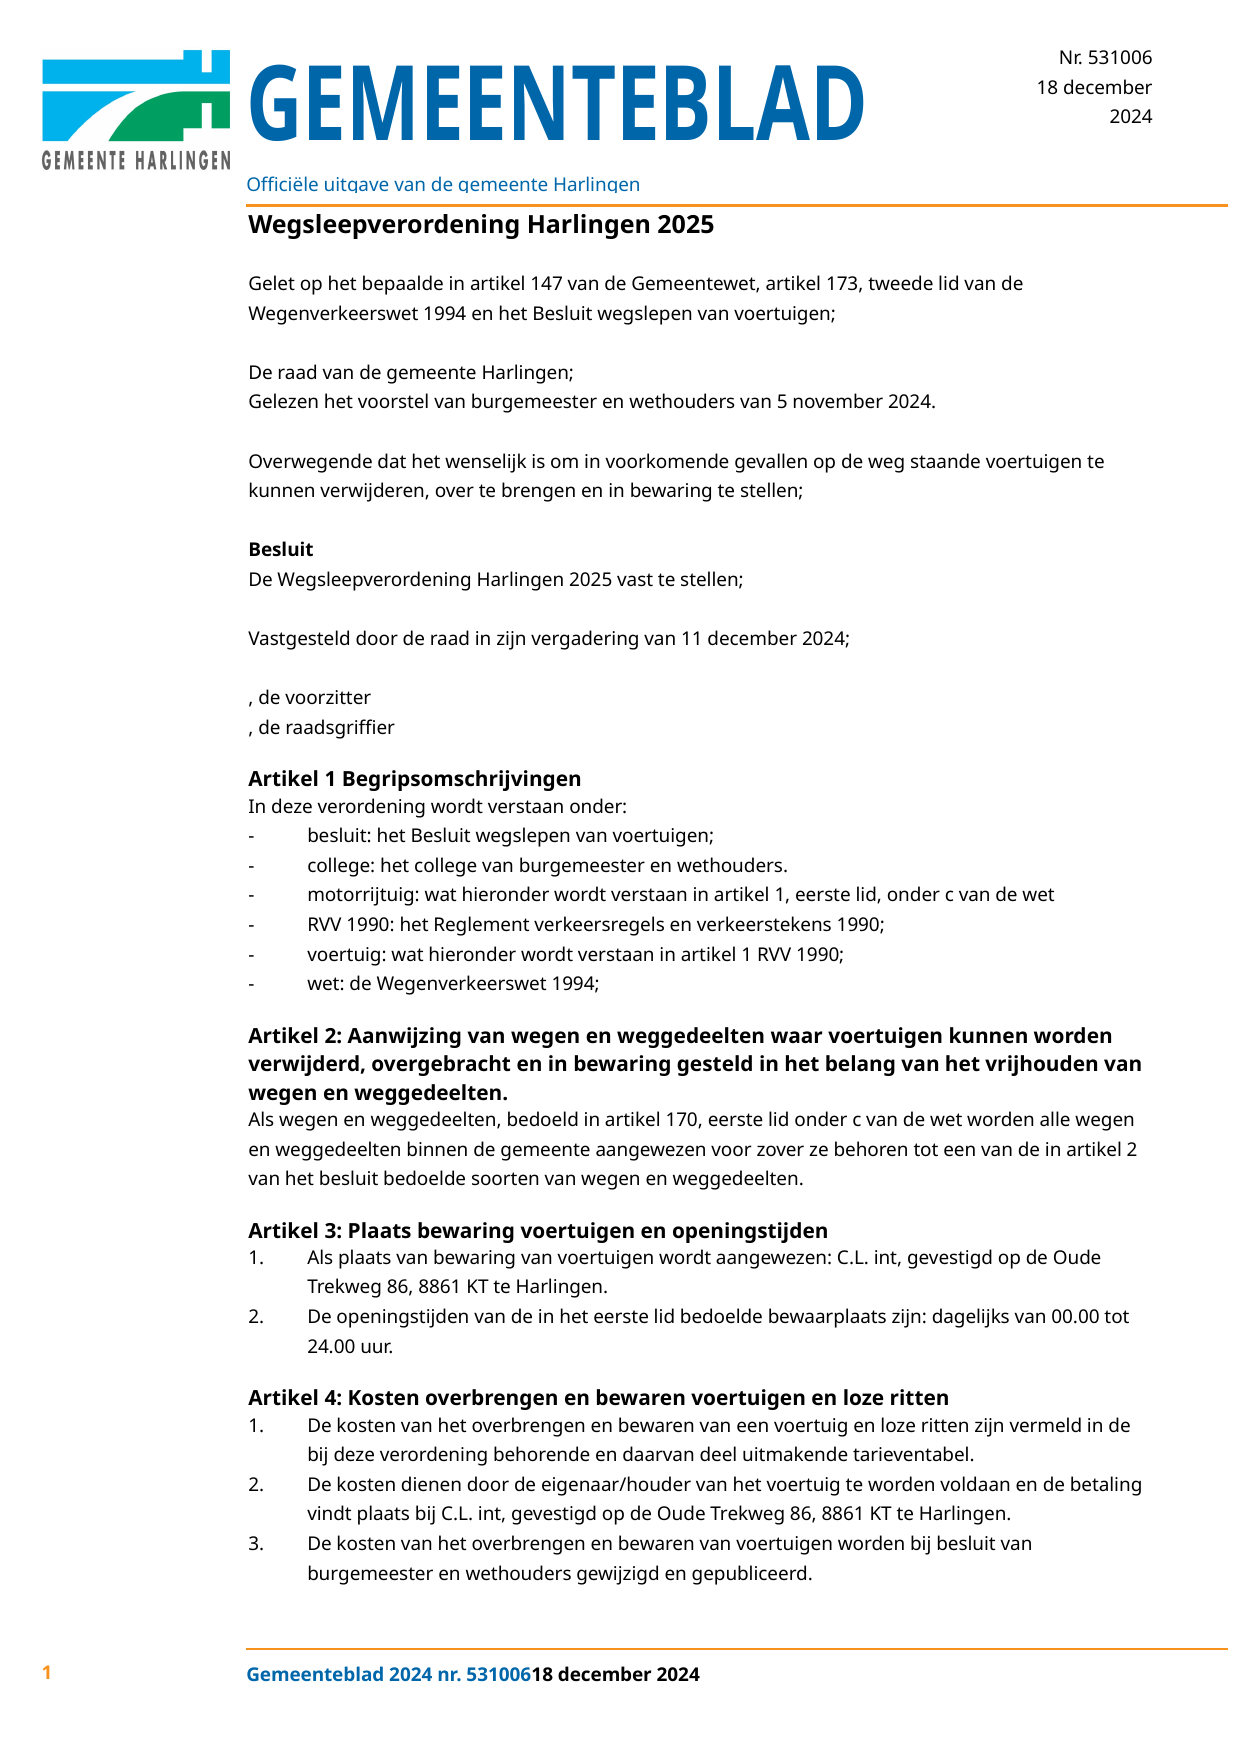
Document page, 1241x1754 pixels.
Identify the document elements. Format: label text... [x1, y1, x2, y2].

text De Wegsleepverordening Harlingen 2025 vast te stellen; [248, 566, 1152, 592]
list De kosten van het overbrengen en bewaren van een voertuig en loze ritten zijn vermeld in de bij deze verordening behorende en daarvan deel uitmakende tarieventabel. [248, 1412, 1152, 1467]
list besluit: het Besluit wegslepen van voertuigen; [248, 822, 1152, 848]
text Artikel 3: Plaats bewaring voertuigen en openingstijden [248, 1216, 1152, 1244]
text Artikel 2: Aanwijzing van wegen en weggedeelten waar voertuigen kunnen worden verwijderd, overgebracht en in bewaring gesteld in het belang van het vrijhouden van wegen en weggedeelten. [248, 1021, 1152, 1106]
list De openingstijden van de in het eerste lid bedoelde bewaarplaats zijn: dagelijks van 00.00 tot 24.00 uur. [248, 1303, 1152, 1359]
list De kosten dienen door de eigenaar/houder van het voertuig te worden voldaan en de betaling vindt plaats bij C.L. int, gevestigd op de Oude Trekweg 86, 8861 KT te Harlingen. [248, 1471, 1152, 1526]
text Overwegende dat het wenselijk is om in voorkomende gevallen op de weg staande voertuigen te kunnen verwijderen, over te brengen en in bewaring te stellen; [248, 448, 1152, 503]
list motorrijtuig: wat hieronder wordt verstaan in artikel 1, eerste lid, onder c van de wet [248, 882, 1152, 907]
text De raad van de gemeente Harlingen; [248, 359, 1152, 385]
text , de voorzitter [248, 684, 1152, 710]
list De kosten van het overbrengen en bewaren van voertuigen worden bij besluit van burgemeester en wethouders gewijzigd en gepubliceerd. [248, 1530, 1152, 1585]
text Gelezen het voorstel van burgemeester en wethouders van 5 november 2024. [248, 389, 1152, 414]
list RVV 1990: het Reglement verkeersregels en verkeerstekens 1990; [248, 911, 1152, 937]
text Artikel 1 Begripsomschrijvingen [248, 764, 1152, 793]
list wet: de Wegenverkeerswet 1994; [248, 970, 1152, 996]
text Artikel 4: Kosten overbrengen en bewaren voertuigen en loze ritten [248, 1383, 1152, 1412]
list college: het college van burgemeester en wethouders. [248, 852, 1152, 878]
text Gelet op het bepaalde in artikel 147 van de Gemeentewet, artikel 173, tweede lid van de Wegenverkeerswet 1994 en het Besluit wegslepen van voertuigen; [248, 270, 1152, 326]
list Als plaats van bewaring van voertuigen wordt aangewezen: C.L. int, gevestigd op de Oude Trekweg 86, 8861 KT te Harlingen. [248, 1244, 1152, 1299]
list voertuig: wat hieronder wordt verstaan in artikel 1 RVV 1990; [248, 941, 1152, 967]
picture [41, 47, 231, 172]
text Vastgesteld door de raad in zijn vergadering van 11 december 2024; [248, 625, 1152, 651]
text Besluit [248, 537, 1152, 562]
text Als wegen en weggedeelten, bedoeld in artikel 170, eerste lid onder c van de wet worden alle wegen en weggedeelten binnen de gemeente aangewezen voor zover ze behoren tot een van de in artikel 2 van het besluit bedoelde soorten van wegen en weggedeelten. [248, 1106, 1152, 1191]
text Wegsleepverordening Harlingen 2025 [248, 207, 1152, 241]
text In deze verordening wordt verstaan onder: [248, 793, 1152, 819]
text , de raadsgriffier [248, 714, 1152, 740]
